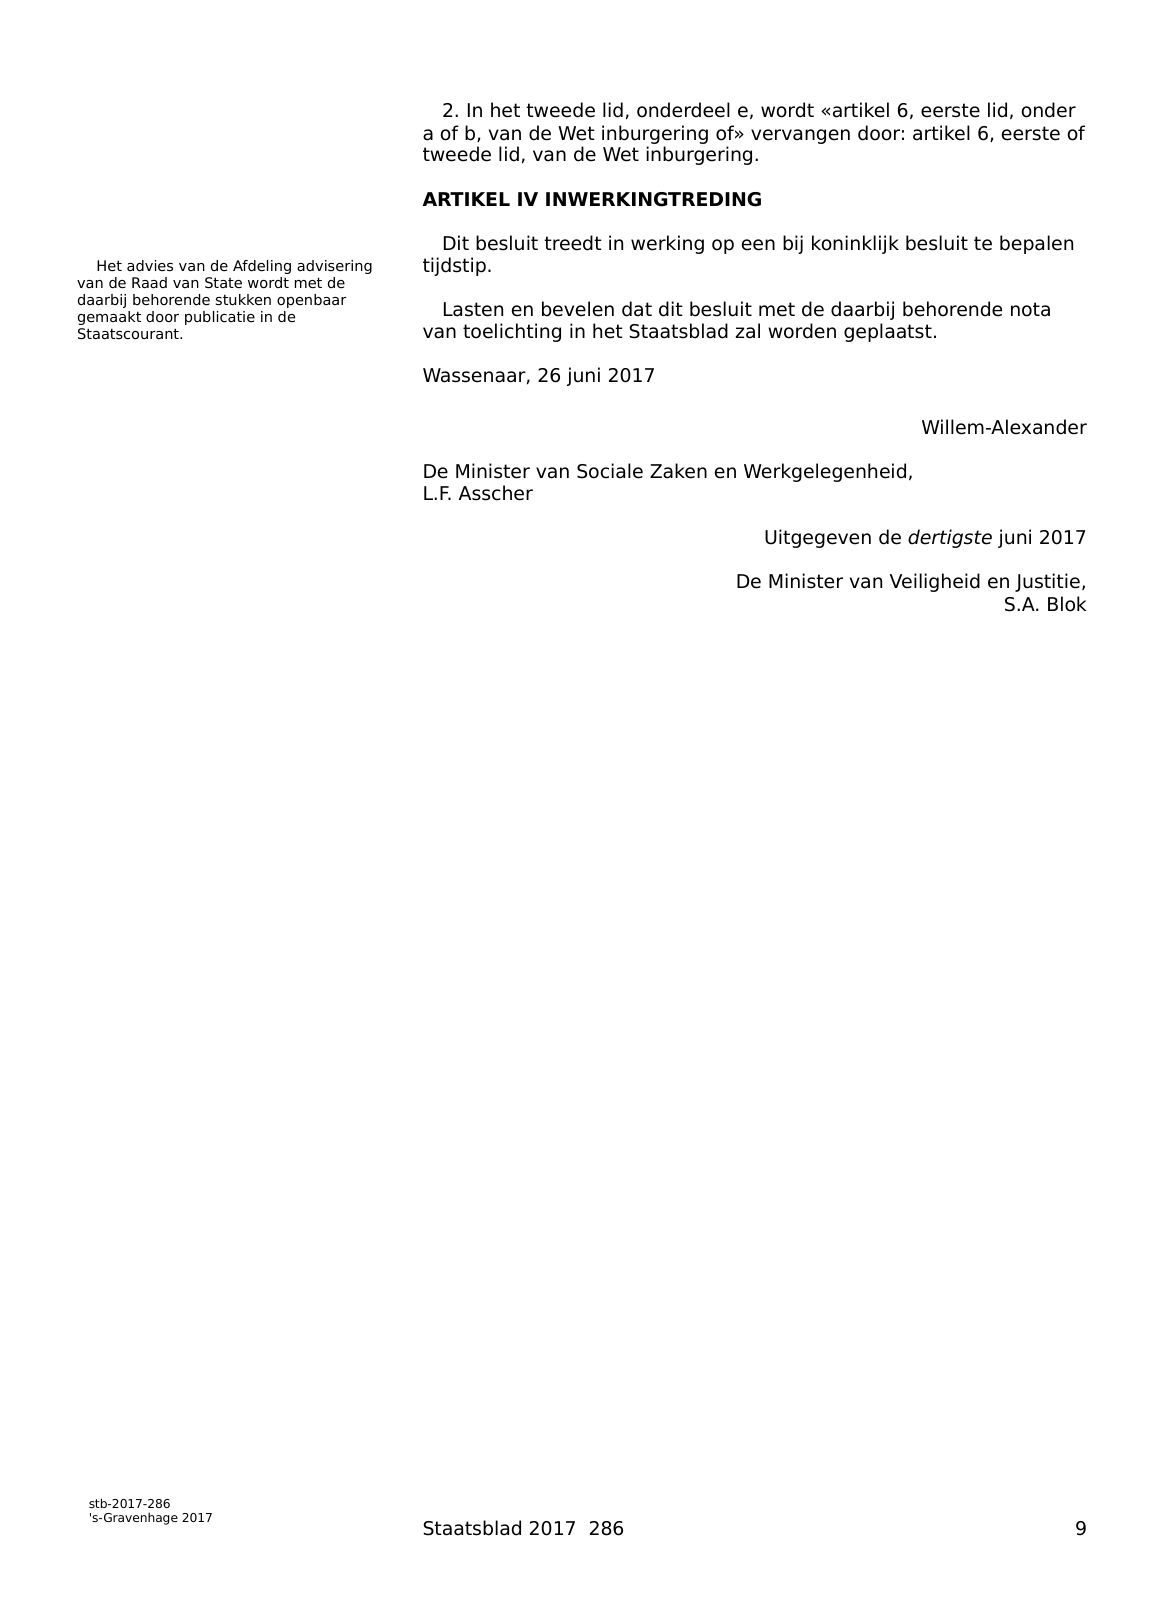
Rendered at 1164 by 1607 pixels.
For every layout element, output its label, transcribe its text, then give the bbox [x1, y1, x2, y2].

text Uitgegeven de dertigste juni 2017 [422, 527, 1087, 549]
text De Minister van Sociale Zaken en Werkgelegenheid, L.F. Asscher [422, 461, 1087, 505]
text 's-Gravenhage 2017 [88, 1511, 323, 1525]
text Dit besluit treedt in werking op een bij koninklijk besluit te bepalen tijdstip. [422, 233, 1087, 277]
text Wassenaar, 26 juni 2017 [422, 365, 1087, 387]
text stb-2017-286 [88, 1497, 323, 1511]
subtitle ARTIKEL IV INWERKINGTREDING [422, 188, 1087, 211]
text De Minister van Veiligheid en Justitie, S.A. Blok [422, 571, 1087, 615]
text 2. In het tweede lid, onderdeel e, wordt «artikel 6, eerste lid, onder a of b, van de Wet inburgering of» vervangen door: artikel 6, eerste of tweede lid, van de Wet inburgering. [422, 100, 1087, 166]
text Lasten en bevelen dat dit besluit met de daarbij behorende nota van toelichting in het Staatsblad zal worden geplaatst. [422, 299, 1087, 343]
text Willem-Alexander [422, 417, 1087, 439]
text Het advies van de Afdeling advisering van de Raad van State wordt met de daarbij behorende stukken openbaar gemaakt door publicatie in de Staatscourant. [77, 258, 396, 343]
